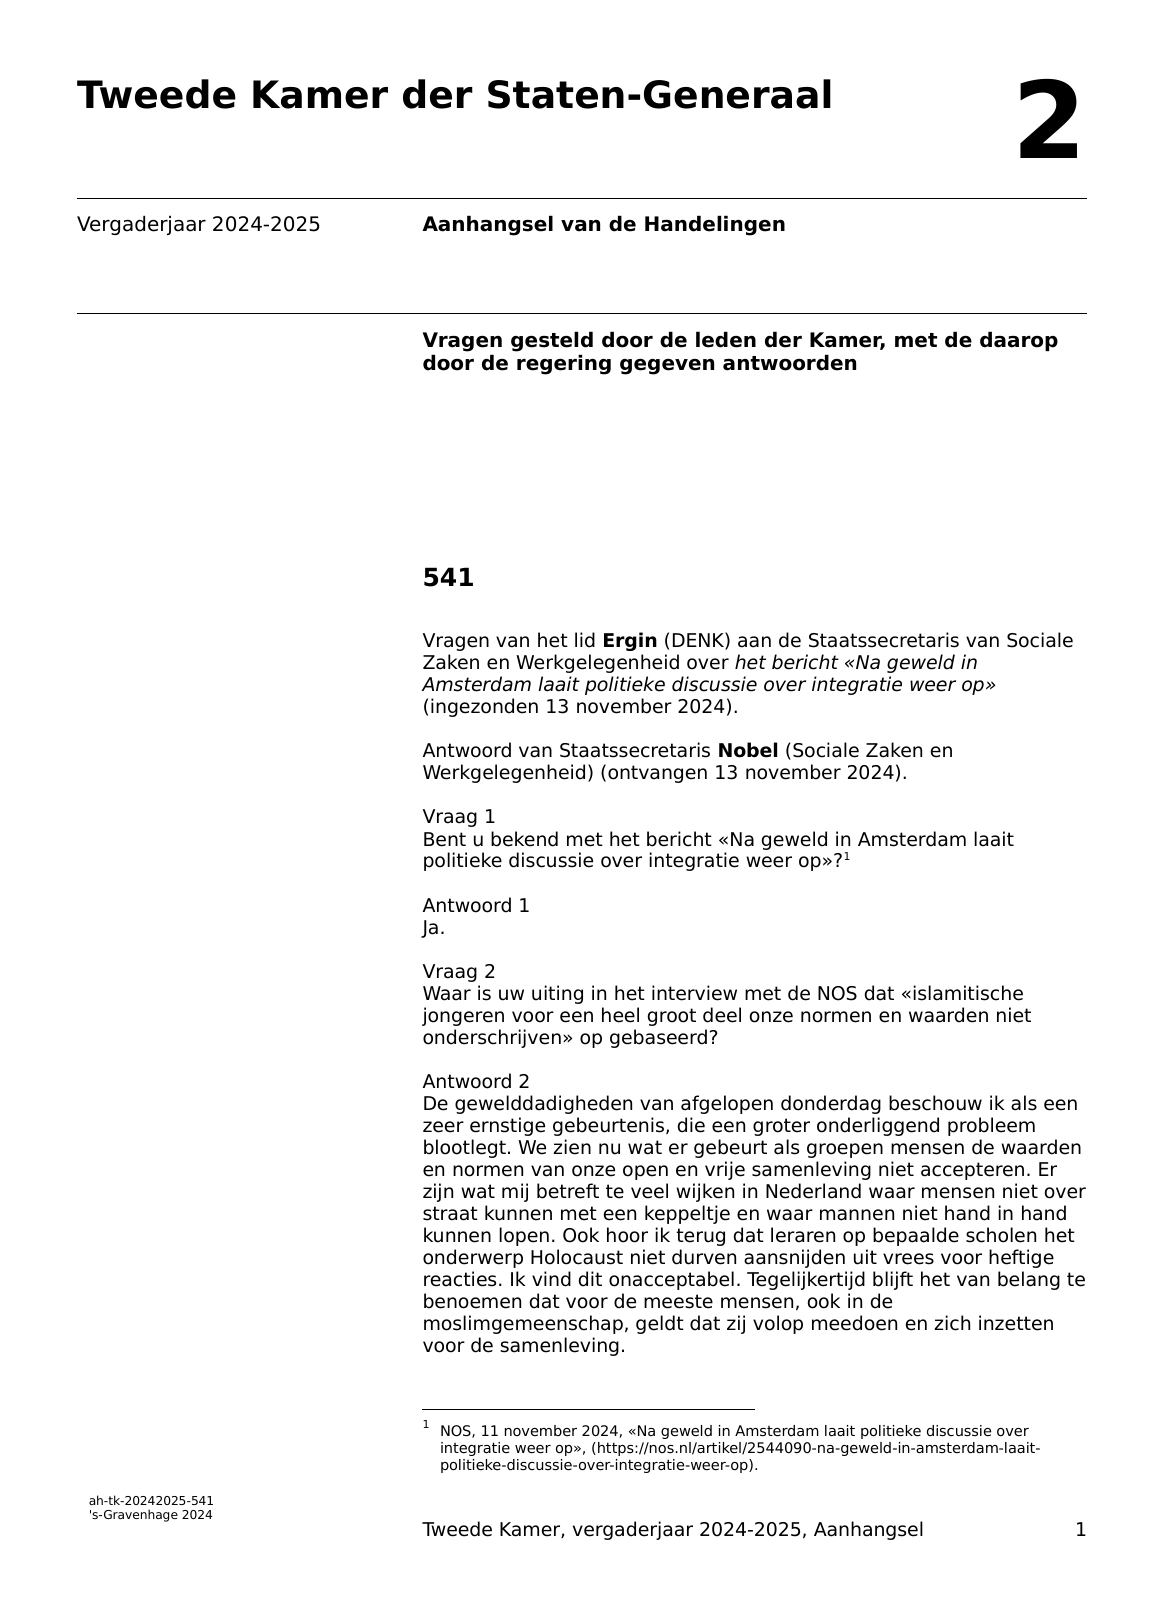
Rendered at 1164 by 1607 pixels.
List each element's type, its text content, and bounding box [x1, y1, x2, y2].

text Vragen van het lid Ergin (DENK) aan de Staatssecretaris van Sociale Zaken en Werkgelegenheid over het bericht «Na geweld in Amsterdam laait politieke discussie over integratie weer op» (ingezonden 13 november 2024). [422, 630, 1087, 718]
table_cell Vragen gesteld door de leden der Kamer, met de daarop door de regering gegeven antwoorden [422, 314, 1087, 375]
text De gewelddadigheden van afgelopen donderdag beschouw ik als een zeer ernstige gebeurtenis, die een groter onderliggend probleem blootlegt. We zien nu wat er gebeurt als groepen mensen de waarden en normen van onze open en vrije samenleving niet accepteren. Er zijn wat mij betreft te veel wijken in Nederland waar mensen niet over straat kunnen met een keppeltje en waar mannen niet hand in hand kunnen lopen. Ook hoor ik terug dat leraren op bepaalde scholen het onderwerp Holocaust niet durven aansnijden uit vrees voor heftige reacties. Ik vind dit onacceptabel. Tegelijkertijd blijft het van belang te benoemen dat voor de meeste mensen, ook in de moslimgemeenschap, geldt dat zij volop meedoen en zich inzetten voor de samenleving. [422, 1093, 1087, 1357]
table_cell Vergaderjaar 2024-2025 [77, 199, 422, 313]
table_cell [77, 314, 422, 375]
text NOS, 11 november 2024, «Na geweld in Amsterdam laait politieke discussie over integratie weer op», (https://nos.nl/artikel/2544090-na-geweld-in-amsterdam-laait-politieke-discussie-over-integratie-weer-op). [422, 1418, 1087, 1474]
table_cell Aanhangsel van de Handelingen [422, 199, 1087, 313]
table_header Tweede Kamer der Staten-Generaal [77, 59, 886, 198]
text Waar is uw uiting in het interview met de NOS dat «islamitische jongeren voor een heel groot deel onze normen en waarden niet onderschrijven» op gebaseerd? [422, 983, 1087, 1049]
text ah-tk-20242025-541 [88, 1494, 323, 1508]
text 541 [422, 563, 1087, 592]
table_header 2 [886, 59, 1087, 198]
text Bent u bekend met het bericht «Na geweld in Amsterdam laait politieke discussie over integratie weer op»? [422, 828, 1087, 872]
text Antwoord van Staatssecretaris Nobel (Sociale Zaken en Werkgelegenheid) (ontvangen 13 november 2024). [422, 740, 1087, 784]
text Ja. [422, 917, 1087, 938]
text Vraag 2 [422, 961, 1087, 983]
text Antwoord 2 [422, 1071, 1087, 1093]
text Vraag 1 [422, 806, 1087, 828]
text Antwoord 1 [422, 894, 1087, 917]
text 's-Gravenhage 2024 [88, 1508, 323, 1522]
